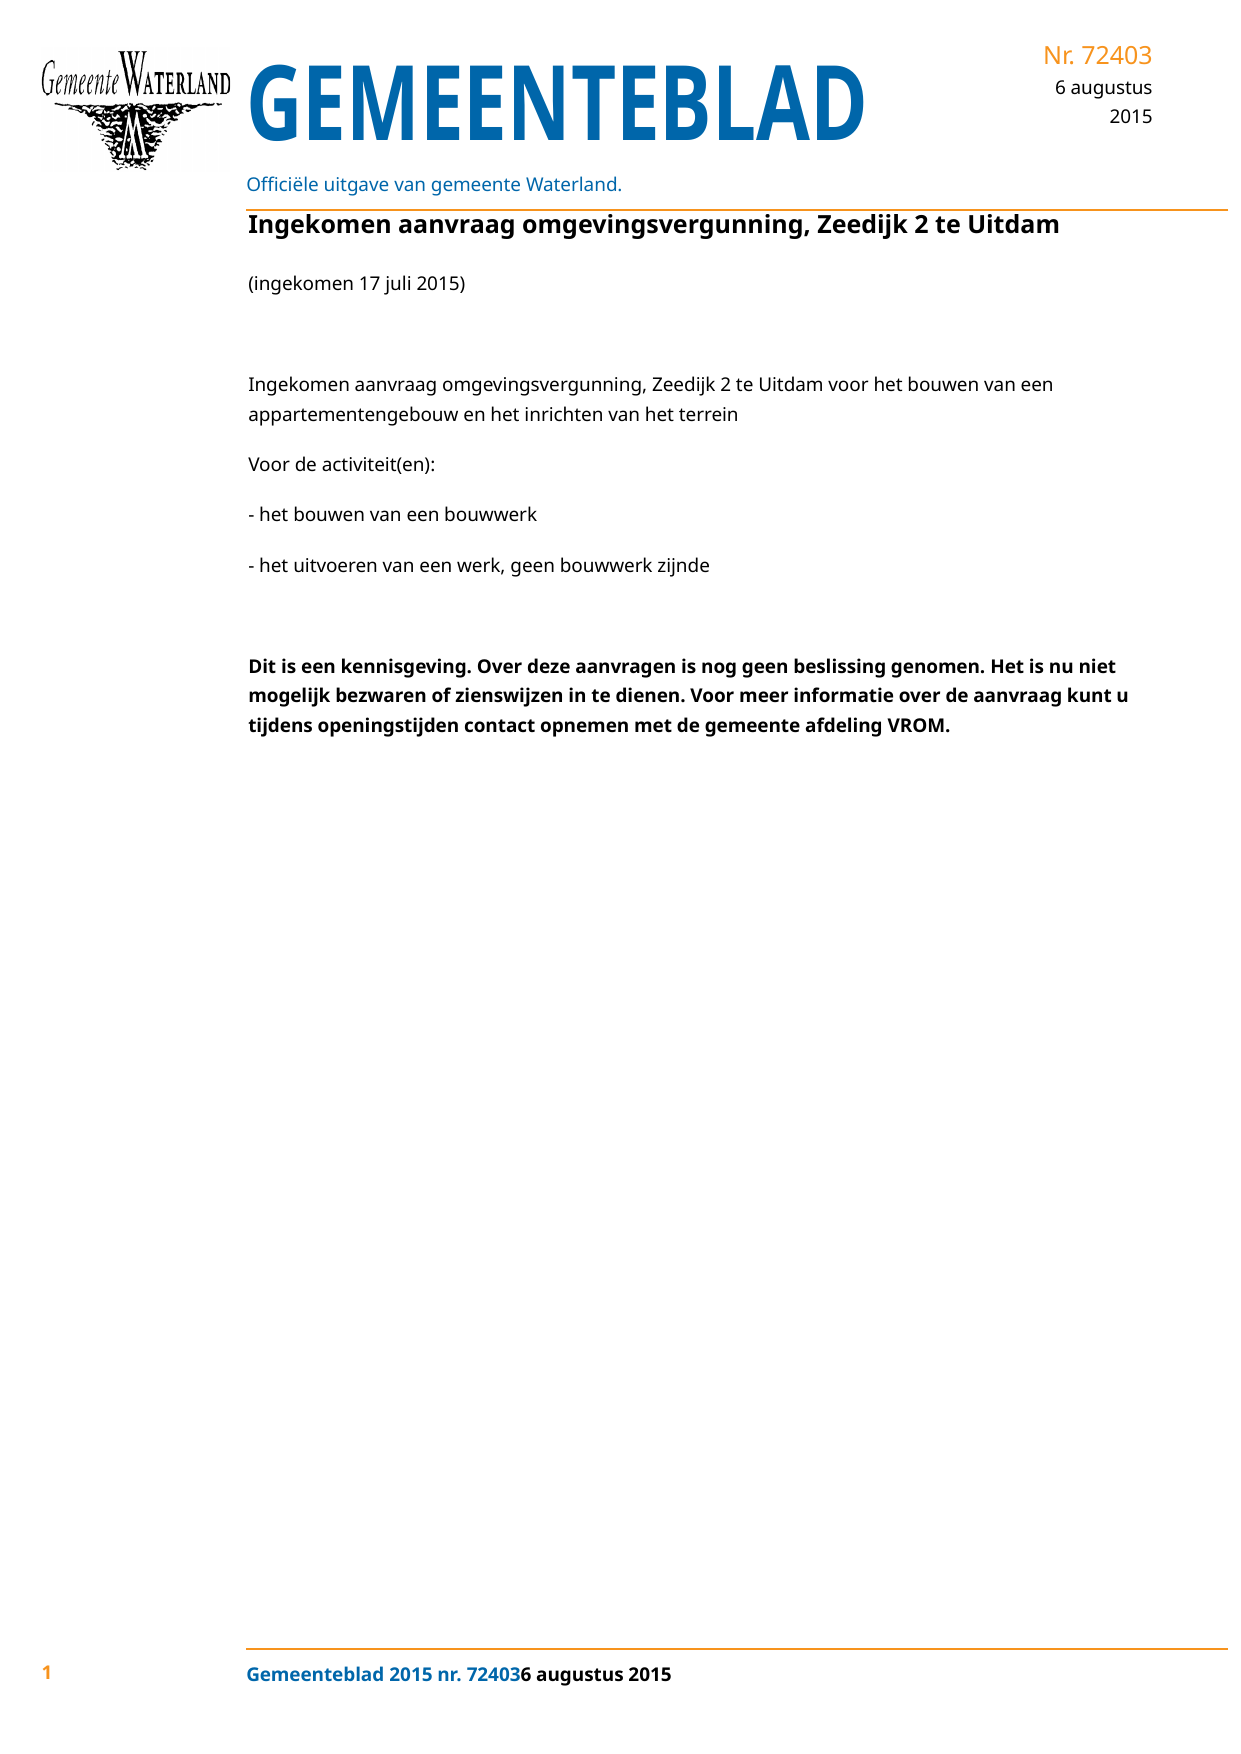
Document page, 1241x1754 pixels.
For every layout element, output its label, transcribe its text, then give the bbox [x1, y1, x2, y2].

text Ingekomen aanvraag omgevingsvergunning, Zeedijk 2 te Uitdam voor het bouwen van een appartementengebouw en het inrichten van het terrein [248, 371, 1152, 426]
text - het bouwen van een bouwwerk [248, 502, 1152, 527]
text - het uitvoeren van een werk, geen bouwwerk zijnde [248, 552, 1152, 578]
text Ingekomen aanvraag omgevingsvergunning, Zeedijk 2 te Uitdam [248, 211, 1152, 241]
text Voor de activiteit(en): [248, 451, 1152, 477]
text (ingekomen 17 juli 2015) [248, 270, 1152, 296]
picture [41, 47, 231, 172]
text Dit is een kennisgeving. Over deze aanvragen is nog geen beslissing genomen. Het is nu niet mogelijk bezwaren of zienswijzen in te dienen. Voor meer informatie over de aanvraag kunt u tijdens openingstijden contact opnemen met de gemeente afdeling VROM. [248, 653, 1152, 738]
